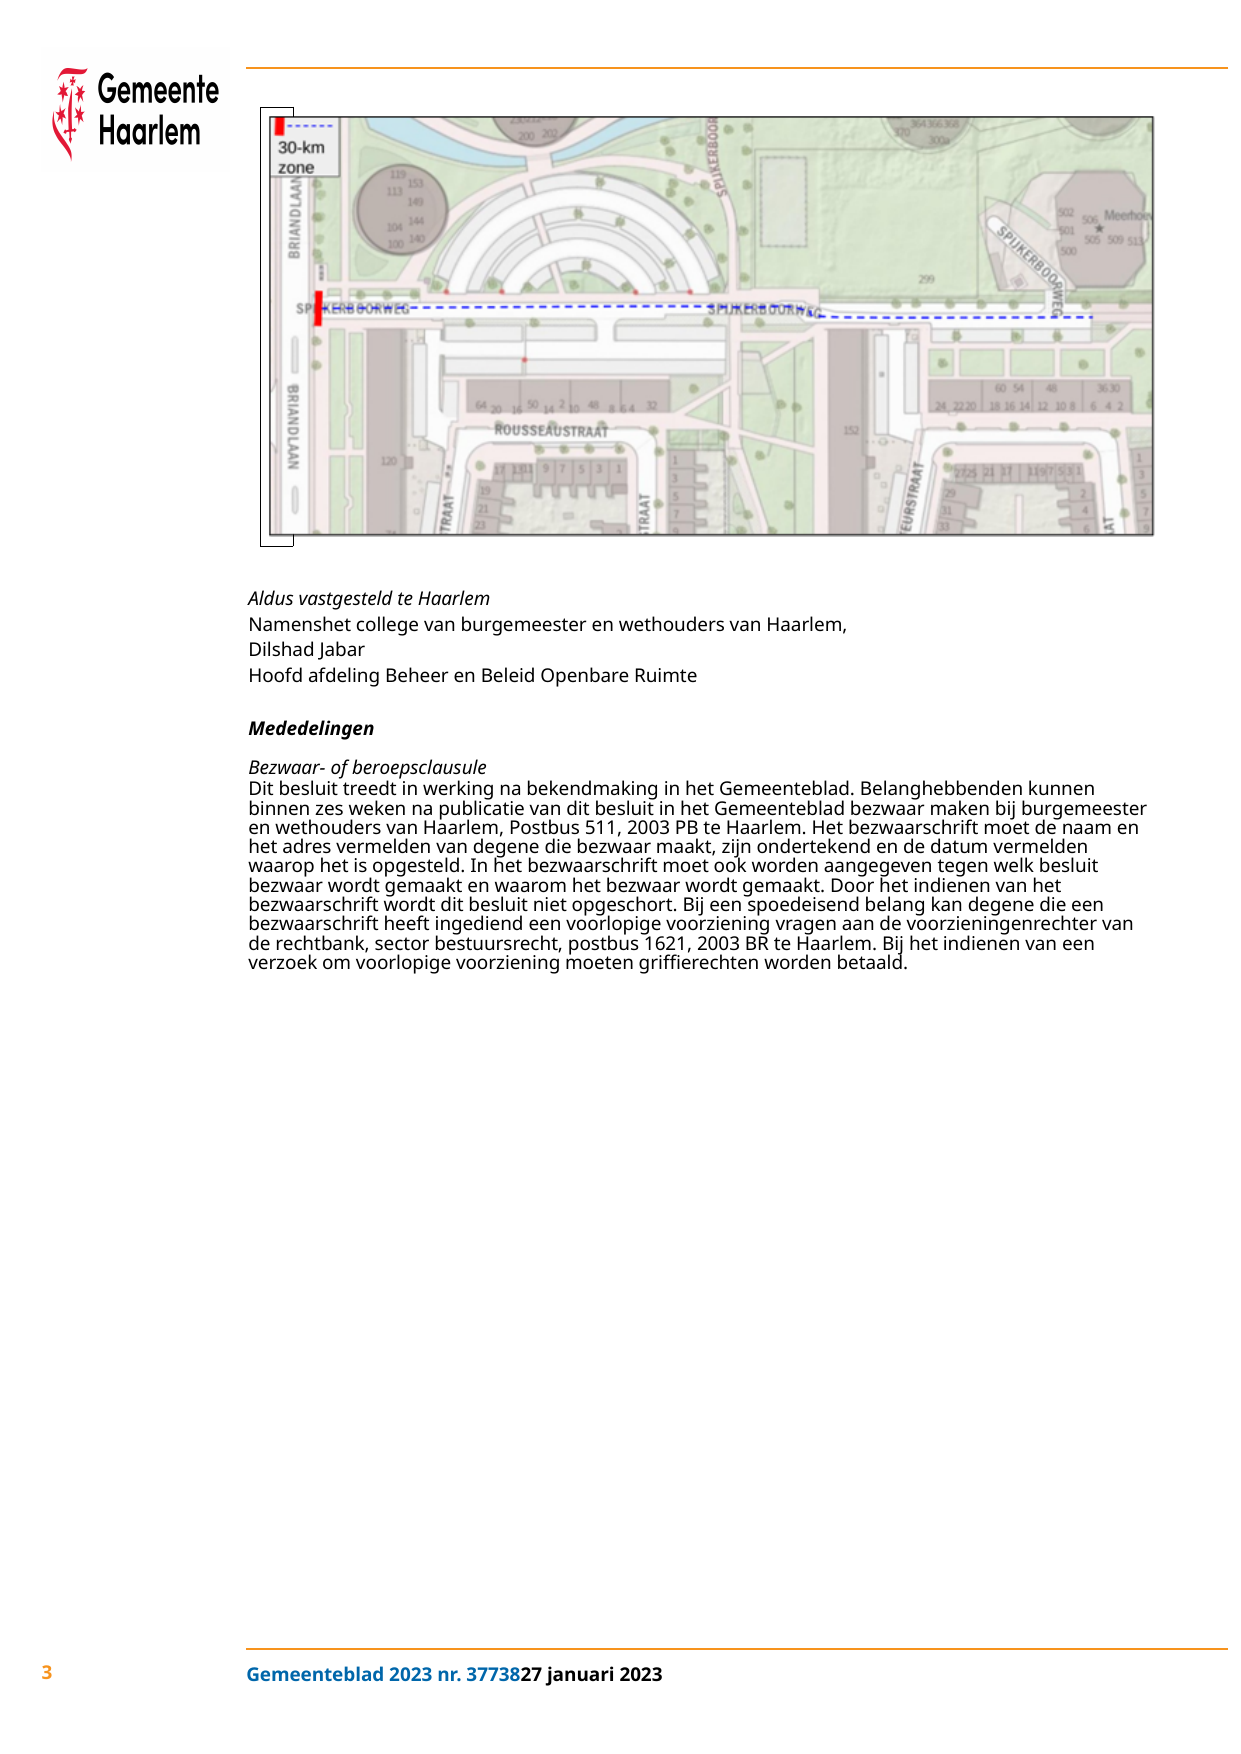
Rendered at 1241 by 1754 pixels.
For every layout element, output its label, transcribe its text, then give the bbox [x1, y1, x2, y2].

text Hoofd afdeling Beheer en Beleid Openbare Ruimte [248, 662, 1152, 688]
picture [268, 115, 1155, 537]
text Aldus vastgesteld te Haarlem [248, 585, 1152, 611]
picture [41, 47, 231, 172]
text Mededelingen [248, 715, 1152, 741]
text Bezwaar- of beroepsclausule [248, 754, 1152, 780]
text Namenshet college van burgemeester en wethouders van Haarlem, [248, 611, 1152, 637]
text Dilshad Jabar [248, 637, 1152, 662]
text Dit besluit treedt in werking na bekendmaking in het Gemeenteblad. Belanghebbenden kunnen binnen zes weken na publicatie van dit besluit in het Gemeenteblad bezwaar maken bij burgemeester en wethouders van Haarlem, Postbus 511, 2003 PB te Haarlem. Het bezwaarschrift moet de naam en het adres vermelden van degene die bezwaar maakt, zijn ondertekend en de datum vermelden waarop het is opgesteld. In het bezwaarschrift moet ook worden aangegeven tegen welk besluit bezwaar wordt gemaakt en waarom het bezwaar wordt gemaakt. Door het indienen van het bezwaarschrift wordt dit besluit niet opgeschort. Bij een spoedeisend belang kan degene die een bezwaarschrift heeft ingediend een voorlopige voorziening vragen aan de voorzieningenrechter van de rechtbank, sector bestuursrecht, postbus 1621, 2003 BR te Haarlem. Bij het indienen van een verzoek om voorlopige voorziening moeten griffierechten worden betaald. [248, 780, 1152, 973]
